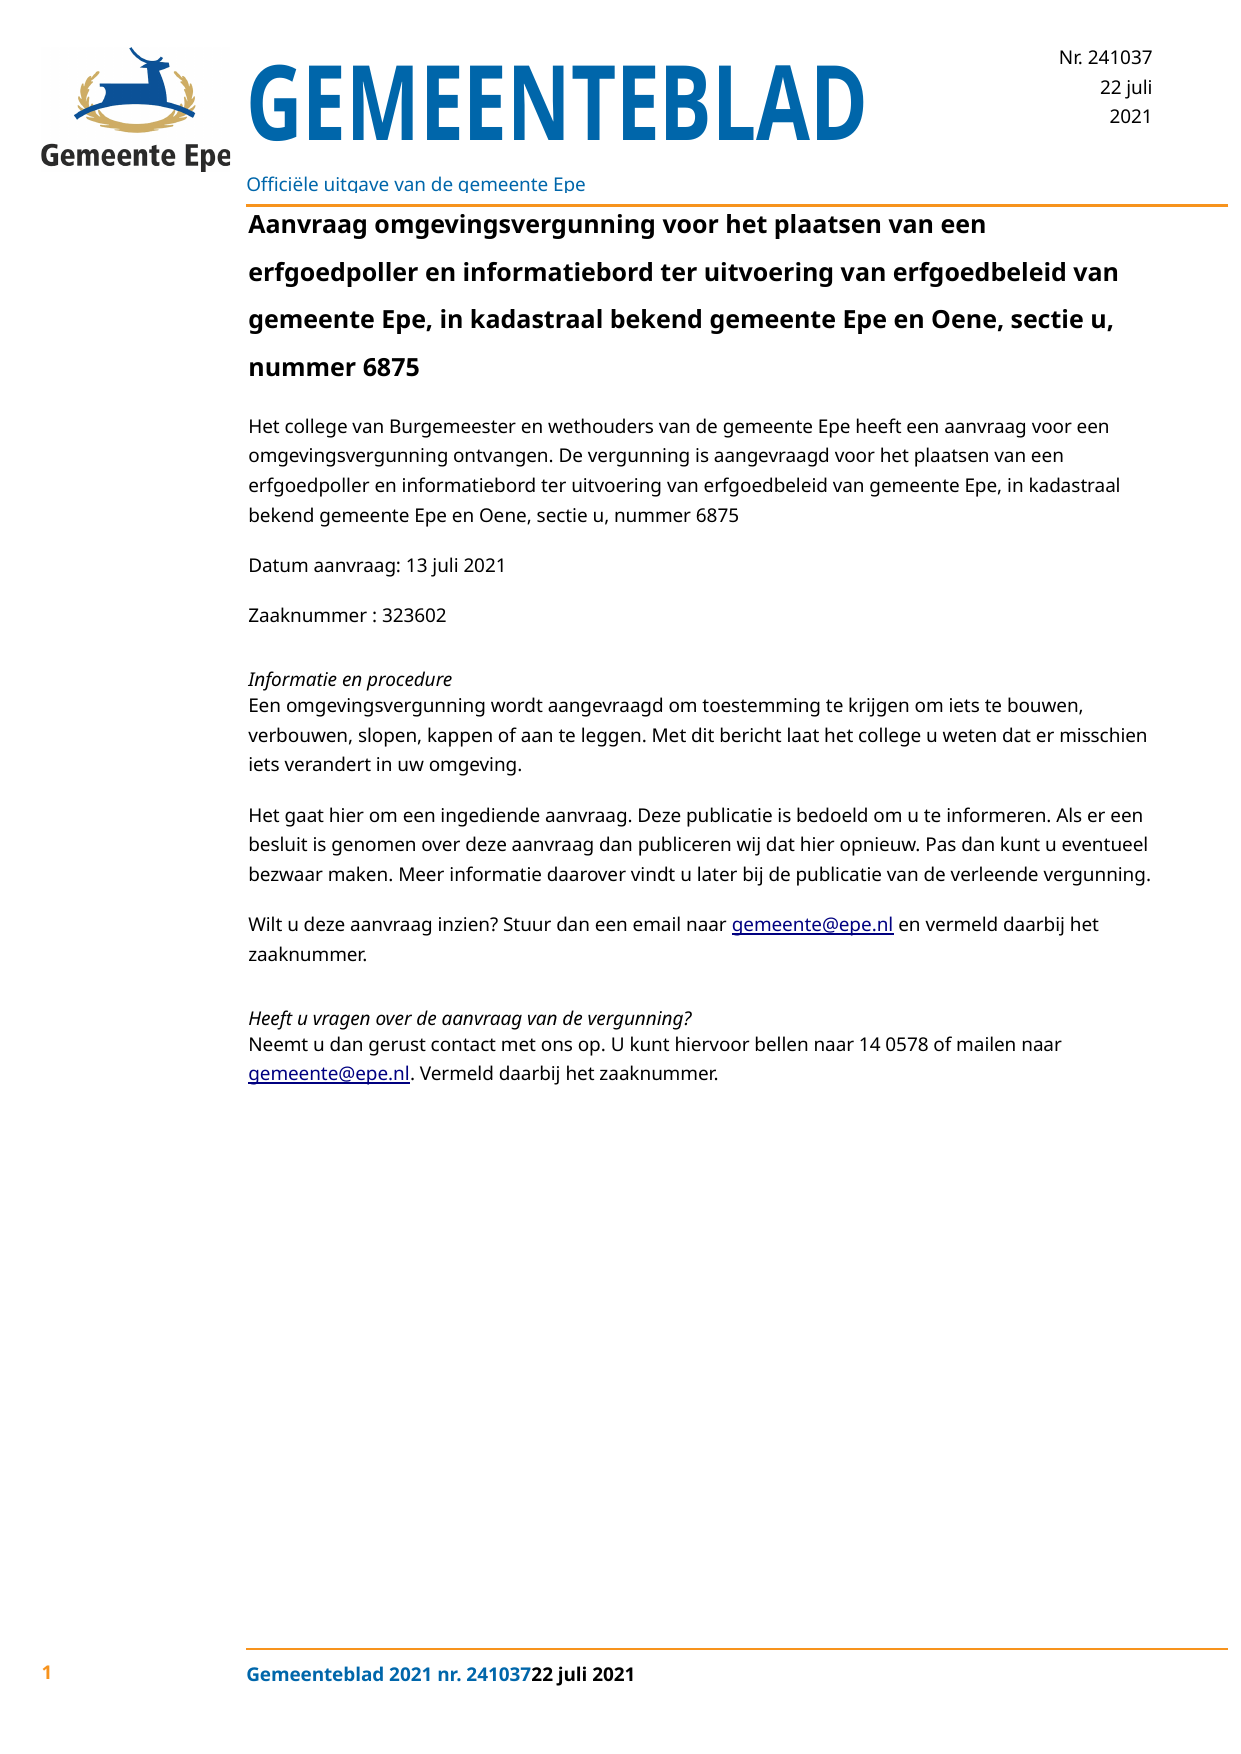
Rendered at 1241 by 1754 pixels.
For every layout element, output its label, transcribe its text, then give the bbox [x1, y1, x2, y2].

text Aanvraag omgevingsvergunning voor het plaatsen van een erfgoedpoller en informatiebord ter uitvoering van erfgoedbeleid van gemeente Epe, in kadastraal bekend gemeente Epe en Oene, sectie u, nummer 6875 [248, 207, 1152, 384]
text Heeft u vragen over de aanvraag van de vergunning? [248, 1005, 1152, 1031]
text Wilt u deze aanvraag inzien? Stuur dan een email naar gemeente@epe.nl en vermeld daarbij het zaaknummer. [248, 912, 1152, 967]
text Neemt u dan gerust contact met ons op. U kunt hiervoor bellen naar 14 0578 of mailen naar gemeente@epe.nl. Vermeld daarbij het zaaknummer. [248, 1031, 1152, 1086]
text Informatie en procedure [248, 667, 1152, 692]
text Het gaat hier om een ingediende aanvraag. Deze publicatie is bedoeld om u te informeren. Als er een besluit is genomen over deze aanvraag dan publiceren wij dat hier opnieuw. Pas dan kunt u eventueel bezwaar maken. Meer informatie daarover vindt u later bij de publicatie van de verleende vergunning. [248, 802, 1152, 887]
text Datum aanvraag: 13 juli 2021 [248, 552, 1152, 578]
picture [41, 47, 231, 172]
text Zaaknummer : 323602 [248, 603, 1152, 628]
text Het college van Burgemeester en wethouders van de gemeente Epe heeft een aanvraag voor een omgevingsvergunning ontvangen. De vergunning is aangevraagd voor het plaatsen van een erfgoedpoller en informatiebord ter uitvoering van erfgoedbeleid van gemeente Epe, in kadastraal bekend gemeente Epe en Oene, sectie u, nummer 6875 [248, 413, 1152, 528]
text Een omgevingsvergunning wordt aangevraagd om toestemming te krijgen om iets te bouwen, verbouwen, slopen, kappen of aan te leggen. Met dit bericht laat het college u weten dat er misschien iets verandert in uw omgeving. [248, 692, 1152, 777]
